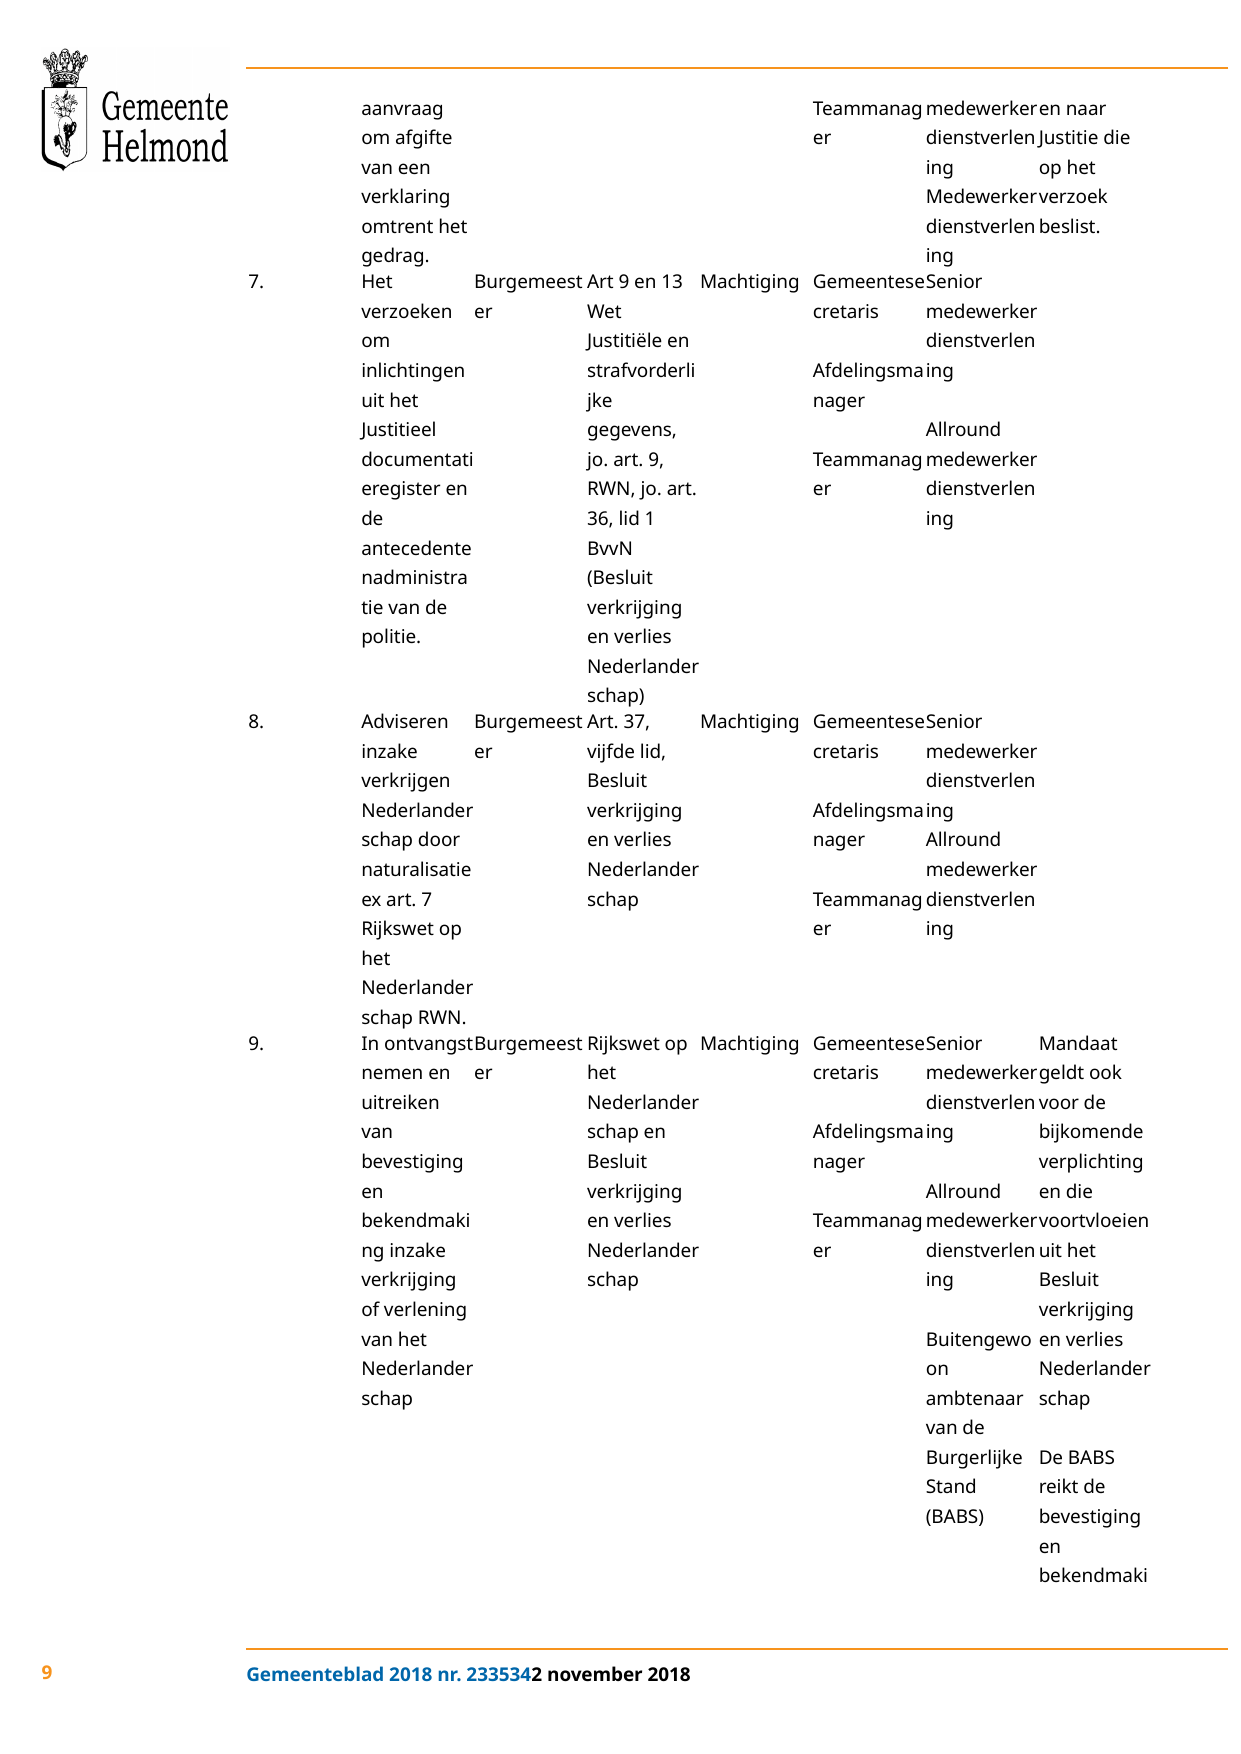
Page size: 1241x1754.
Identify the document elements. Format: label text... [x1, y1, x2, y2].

table_cell en naar Justitie die op het verzoek beslist. [1039, 95, 1152, 268]
table_cell Art 9 en 13 Wet Justitiële en strafvorderlijke gegevens, jo. art. 9, RWN, jo. art. 36, lid 1 BvvN (Besluit verkrijging en verlies Nederlanderschap) [587, 269, 700, 708]
table_cell In ontvangst nemen en uitreiken van bevestiging en bekendmaking inzake verkrijging of verlening van het Nederlanderschap [361, 1030, 474, 1588]
table_cell Gemeentesecretaris Afdelingsmanager Teammanager [813, 708, 926, 1030]
table_cell [1039, 708, 1152, 1030]
table_cell Burgemeester [474, 708, 587, 1030]
table_cell Adviseren inzake verkrijgen Nederlanderschap door naturalisatie ex art. 7 Rijkswet op het Nederlanderschap RWN. [361, 708, 474, 1030]
table_cell Senior medewerker dienstverlening Allround medewerker dienstverlening [926, 269, 1038, 708]
table_cell Art. 37, vijfde lid, Besluit verkrijging en verlies Nederlanderschap [587, 708, 700, 1030]
table_cell Het verzoeken om inlichtingen uit het Justitieel documentatieregister en de antecedentenadministratie van de politie. [361, 269, 474, 708]
table_cell 7. [248, 269, 361, 708]
picture [41, 47, 231, 172]
table_cell aanvraag om afgifte van een verklaring omtrent het gedrag. [361, 95, 474, 268]
table_cell Burgemeester [474, 269, 587, 708]
table_cell Gemeentesecretaris Afdelingsmanager Teammanager [813, 269, 926, 708]
table_cell Rijkswet op het Nederlanderschap en Besluit verkrijging en verlies Nederlanderschap [587, 1030, 700, 1588]
table_cell Senior medewerker dienstverlening Allround medewerker dienstverlening [926, 708, 1038, 1030]
table_cell Mandaat geldt ook voor de bijkomende verplichtingen die voortvloeien uit het Besluit verkrijging en verlies Nederlanderschap De BABS reikt de bevestiging en bekendmaki [1039, 1030, 1152, 1588]
table_cell [700, 95, 813, 268]
table_cell [587, 95, 700, 268]
table_cell Burgemeester [474, 1030, 587, 1588]
table_cell [1039, 269, 1152, 708]
table_cell Teammanager [813, 95, 926, 268]
table_cell Senior medewerker dienstverlening Allround medewerker dienstverlening Buitengewoon ambtenaar van de Burgerlijke Stand (BABS) [926, 1030, 1038, 1588]
table_cell 8. [248, 708, 361, 1030]
table_cell medewerker dienstverlening Medewerker dienstverlening [926, 95, 1038, 268]
table_cell 9. [248, 1030, 361, 1588]
table_cell [474, 95, 587, 268]
table_cell Machtiging [700, 1030, 813, 1588]
table_cell Gemeentesecretaris Afdelingsmanager Teammanager [813, 1030, 926, 1588]
table_cell Machtiging [700, 708, 813, 1030]
table_cell [248, 95, 361, 268]
table_cell Machtiging [700, 269, 813, 708]
